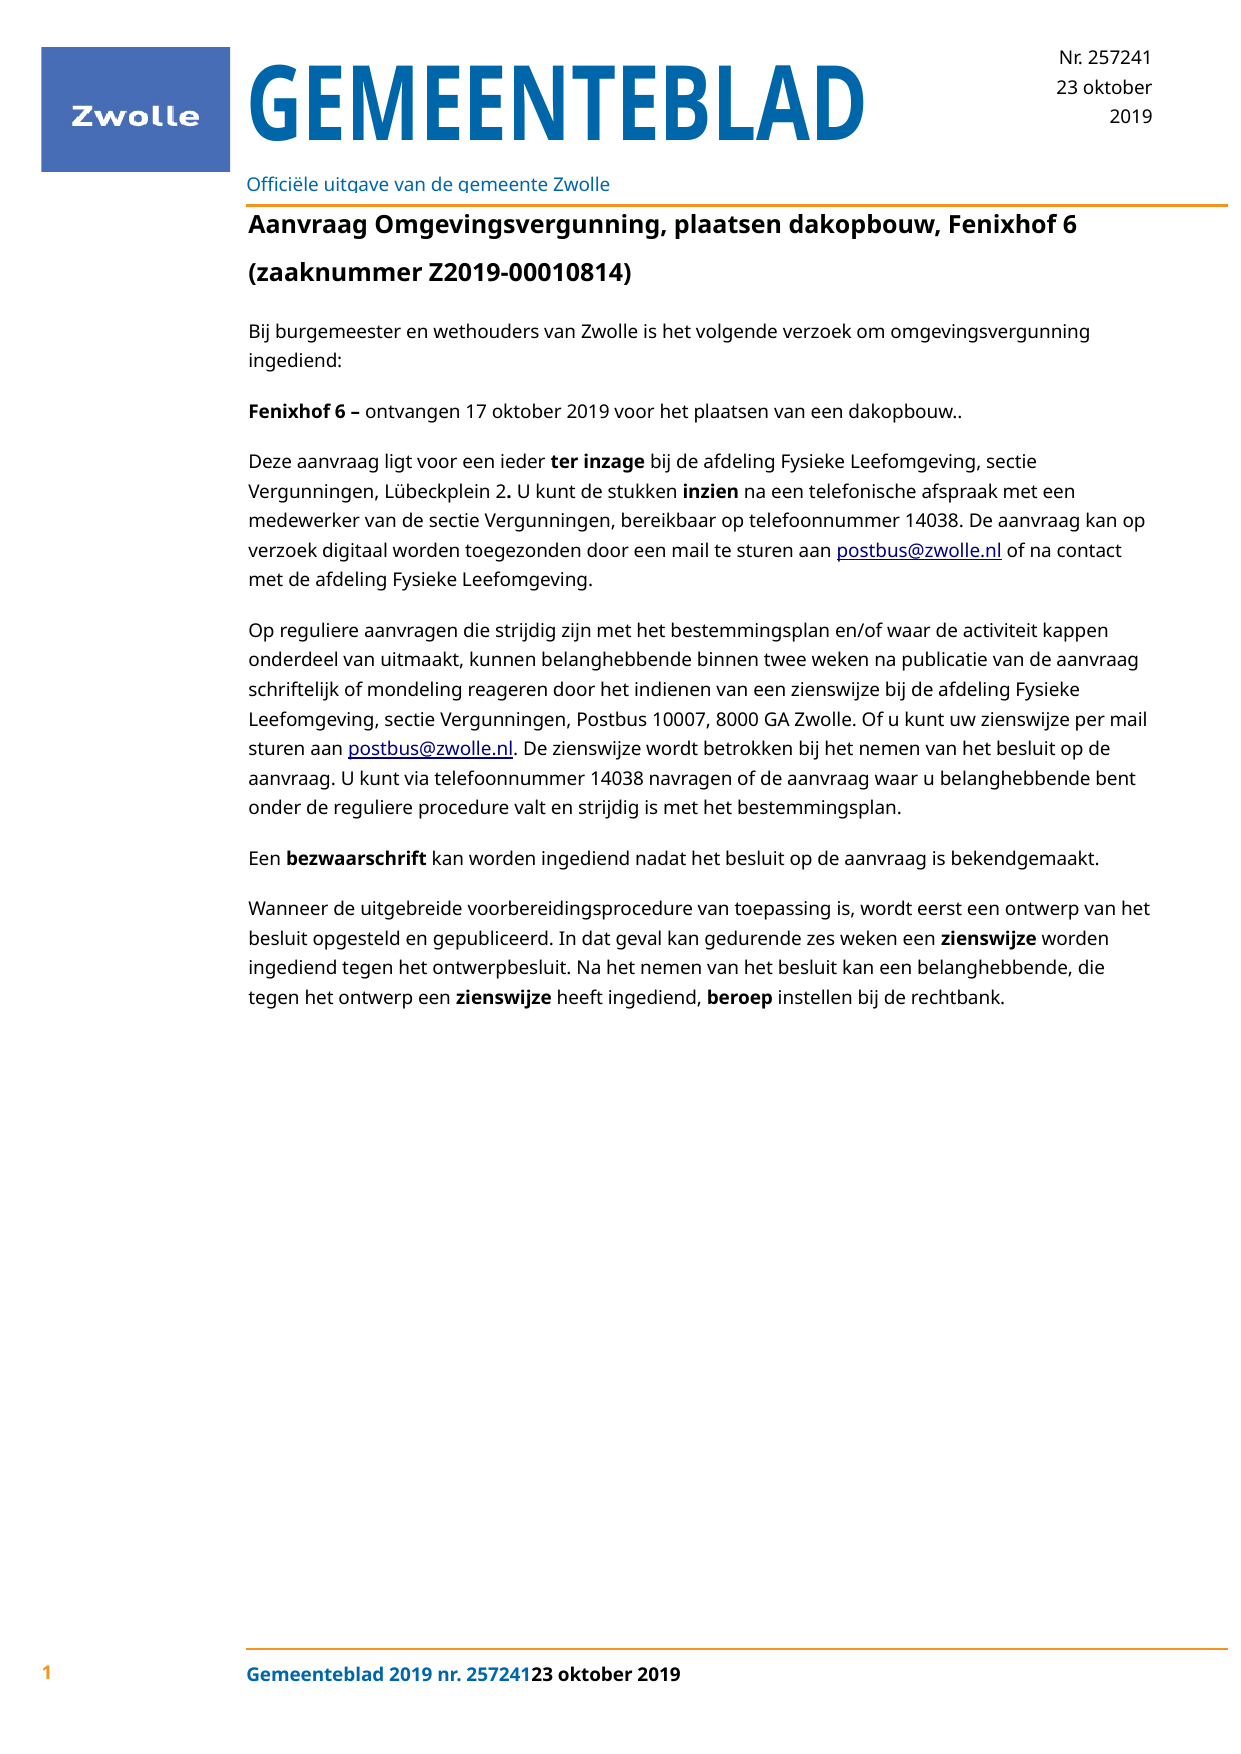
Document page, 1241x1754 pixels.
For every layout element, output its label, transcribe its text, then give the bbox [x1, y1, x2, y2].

text Op reguliere aanvragen die strijdig zijn met het bestemmingsplan en/of waar de activiteit kappen onderdeel van uitmaakt, kunnen belanghebbende binnen twee weken na publicatie van de aanvraag schriftelijk of mondeling reageren door het indienen van een zienswijze bij de afdeling Fysieke Leefomgeving, sectie Vergunningen, Postbus 10007, 8000 GA Zwolle. Of u kunt uw zienswijze per mail sturen aan postbus@zwolle.nl. De zienswijze wordt betrokken bij het nemen van het besluit op de aanvraag. U kunt via telefoonnummer 14038 navragen of de aanvraag waar u belanghebbende bent onder de reguliere procedure valt en strijdig is met het bestemmingsplan. [248, 617, 1152, 820]
picture [41, 47, 231, 172]
text Een bezwaarschrift kan worden ingediend nadat het besluit op de aanvraag is bekendgemaakt. [248, 845, 1152, 871]
text Aanvraag Omgevingsvergunning, plaatsen dakopbouw, Fenixhof 6 (zaaknummer Z2019-00010814) [248, 207, 1152, 288]
text Wanneer de uitgebreide voorbereidingsprocedure van toepassing is, wordt eerst een ontwerp van het besluit opgesteld en gepubliceerd. In dat geval kan gedurende zes weken een zienswijze worden ingediend tegen het ontwerpbesluit. Na het nemen van het besluit kan een belanghebbende, die tegen het ontwerp een zienswijze heeft ingediend, beroep instellen bij de rechtbank. [248, 895, 1152, 1010]
text Fenixhof 6 – ontvangen 17 oktober 2019 voor het plaatsen van een dakopbouw.. [248, 398, 1152, 424]
text Deze aanvraag ligt voor een ieder ter inzage bij de afdeling Fysieke Leefomgeving, sectie Vergunningen, Lübeckplein 2. U kunt de stukken inzien na een telefonische afspraak met een medewerker van de sectie Vergunningen, bereikbaar op telefoonnummer 14038. De aanvraag kan op verzoek digitaal worden toegezonden door een mail te sturen aan postbus@zwolle.nl of na contact met de afdeling Fysieke Leefomgeving. [248, 448, 1152, 592]
text Bij burgemeester en wethouders van Zwolle is het volgende verzoek om omgevingsvergunning ingediend: [248, 318, 1152, 373]
